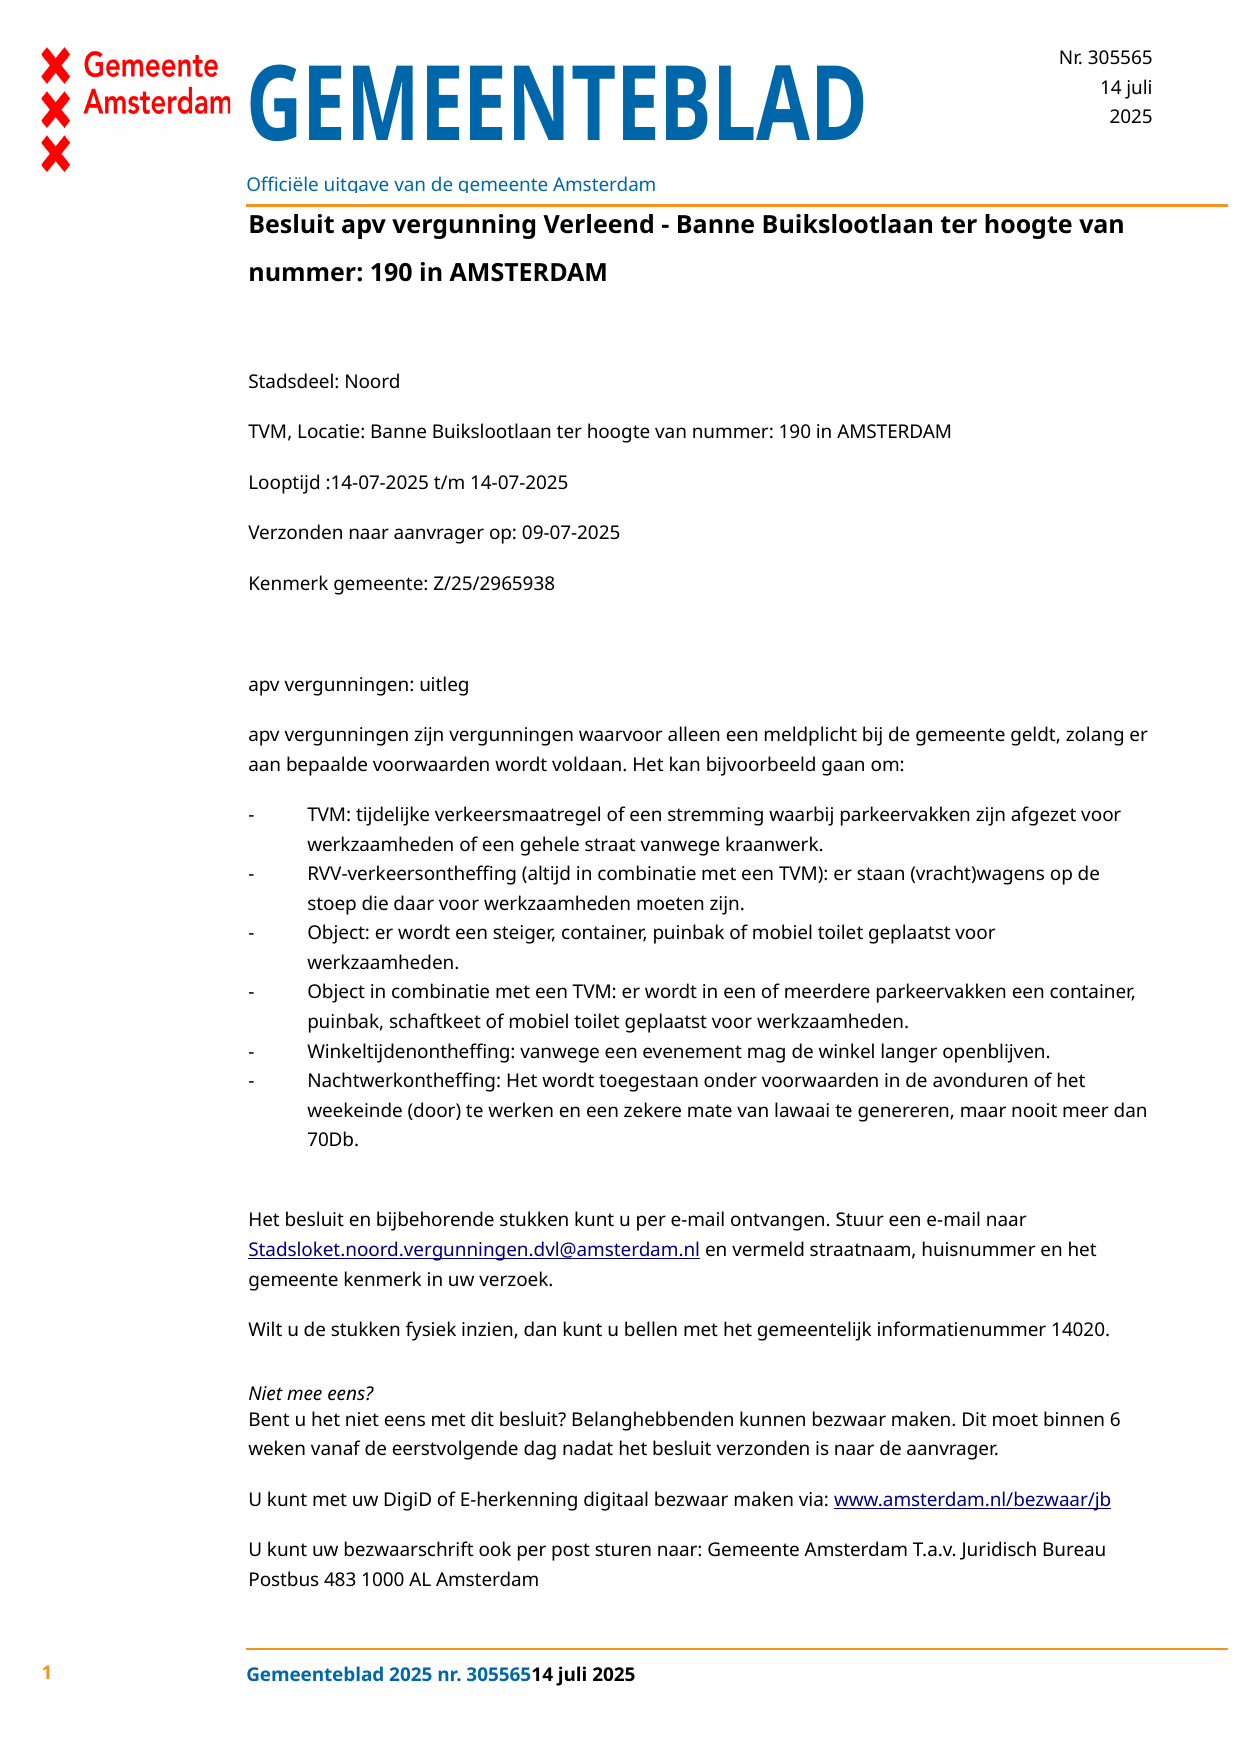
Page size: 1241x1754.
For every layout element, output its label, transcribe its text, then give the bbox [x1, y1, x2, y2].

text Verzonden naar aanvrager op: 09-07-2025 [248, 519, 1152, 545]
list TVM: tijdelijke verkeersmaatregel of een stremming waarbij parkeervakken zijn afgezet voor werkzaamheden of een gehele straat vanwege kraanwerk. [248, 801, 1152, 857]
list Object in combinatie met een TVM: er wordt in een of meerdere parkeervakken een container, puinbak, schaftkeet of mobiel toilet geplaatst voor werkzaamheden. [248, 979, 1152, 1034]
list Nachtwerkontheffing: Het wordt toegestaan onder voorwaarden in de avonduren of het weekeinde (door) te werken en een zekere mate van lawaai te genereren, maar nooit meer dan 70Db. [248, 1067, 1152, 1152]
text Wilt u de stukken fysiek inzien, dan kunt u bellen met het gemeentelijk informatienummer 14020. [248, 1316, 1152, 1342]
text Bent u het niet eens met dit besluit? Belanghebbenden kunnen bezwaar maken. Dit moet binnen 6 weken vanaf de eerstvolgende dag nadat het besluit verzonden is naar de aanvrager. [248, 1406, 1152, 1461]
list Object: er wordt een steiger, container, puinbak of mobiel toilet geplaatst voor werkzaamheden. [248, 919, 1152, 975]
text Besluit apv vergunning Verleend - Banne Buikslootlaan ter hoogte van nummer: 190 in AMSTERDAM [248, 207, 1152, 288]
text Looptijd :14-07-2025 t/m 14-07-2025 [248, 469, 1152, 495]
list Winkeltijdenontheffing: vanwege een evenement mag de winkel langer openblijven. [248, 1038, 1152, 1064]
text Stadsdeel: Noord [248, 368, 1152, 394]
text U kunt uw bezwaarschrift ook per post sturen naar: Gemeente Amsterdam T.a.v. Juridisch Bureau Postbus 483 1000 AL Amsterdam [248, 1536, 1152, 1592]
text apv vergunningen: uitleg [248, 671, 1152, 697]
picture [41, 47, 231, 172]
text Het besluit en bijbehorende stukken kunt u per e-mail ontvangen. Stuur een e-mail naar Stadsloket.noord.vergunningen.dvl@amsterdam.nl en vermeld straatnaam, huisnummer en het gemeente kenmerk in uw verzoek. [248, 1207, 1152, 1292]
text U kunt met uw DigiD of E-herkenning digitaal bezwaar maken via: www.amsterdam.nl/bezwaar/jb [248, 1486, 1152, 1512]
text Kenmerk gemeente: Z/25/2965938 [248, 570, 1152, 596]
text Niet mee eens? [248, 1380, 1152, 1406]
list RVV-verkeersontheffing (altijd in combinatie met een TVM): er staan (vracht)wagens op de stoep die daar voor werkzaamheden moeten zijn. [248, 860, 1152, 916]
text apv vergunningen zijn vergunningen waarvoor alleen een meldplicht bij de gemeente geldt, zolang er aan bepaalde voorwaarden wordt voldaan. Het kan bijvoorbeeld gaan om: [248, 721, 1152, 777]
text TVM, Locatie: Banne Buikslootlaan ter hoogte van nummer: 190 in AMSTERDAM [248, 419, 1152, 444]
